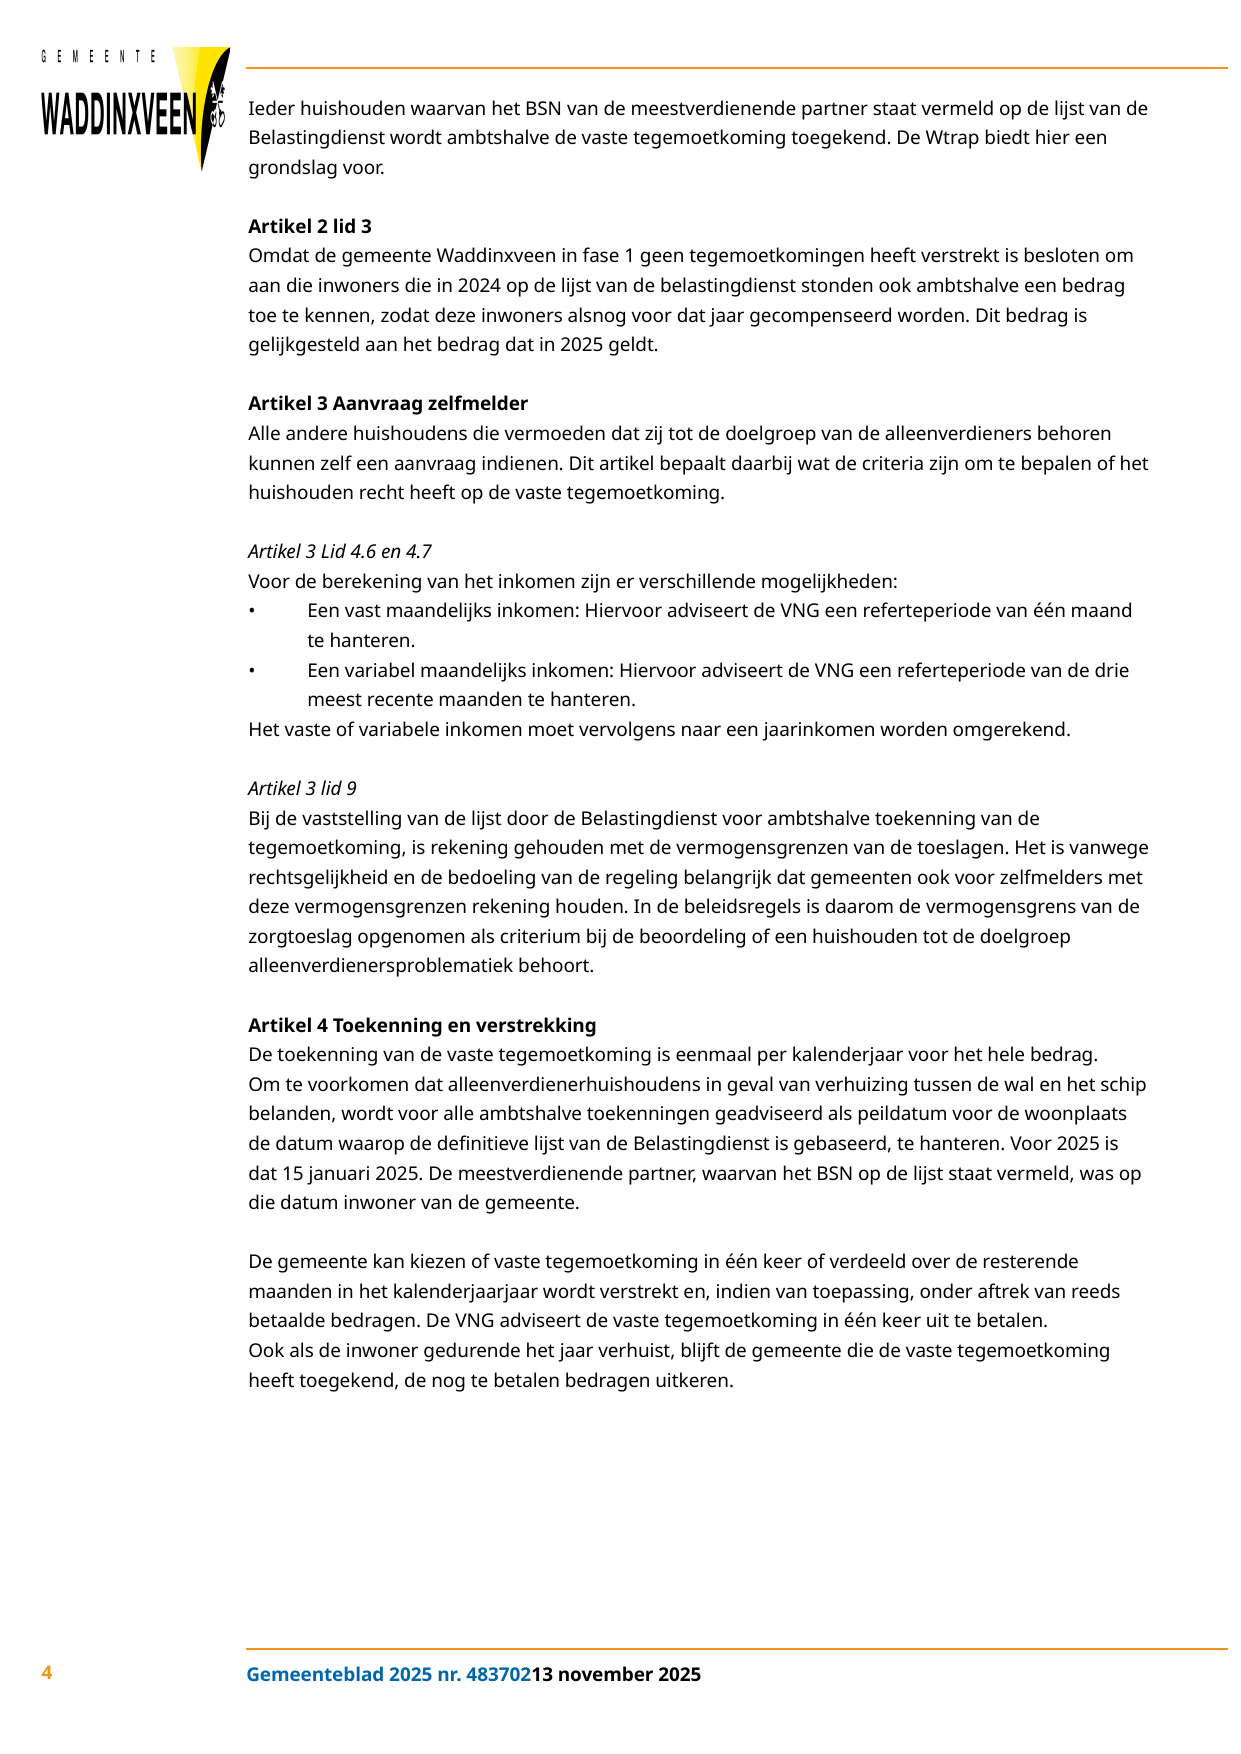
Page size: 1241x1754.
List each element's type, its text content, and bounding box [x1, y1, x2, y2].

text Alle andere huishoudens die vermoeden dat zij tot de doelgroep van de alleenverdieners behoren kunnen zelf een aanvraag indienen. Dit artikel bepaalt daarbij wat de criteria zijn om te bepalen of het huishouden recht heeft op de vaste tegemoetkoming. [248, 420, 1152, 505]
text Artikel 2 lid 3 [248, 213, 1152, 239]
text Ook als de inwoner gedurende het jaar verhuist, blijft de gemeente die de vaste tegemoetkoming heeft toegekend, de nog te betalen bedragen uitkeren. [248, 1337, 1152, 1393]
text Artikel 3 Aanvraag zelfmelder [248, 391, 1152, 416]
text Het vaste of variabele inkomen moet vervolgens naar een jaarinkomen worden omgerekend. [248, 716, 1152, 742]
text De toekenning van de vaste tegemoetkoming is eenmaal per kalenderjaar voor het hele bedrag. [248, 1041, 1152, 1067]
list Een vast maandelijks inkomen: Hiervoor adviseert de VNG een referteperiode van één maand te hanteren. [248, 598, 1152, 653]
text Voor de berekening van het inkomen zijn er verschillende mogelijkheden: [248, 568, 1152, 594]
text Ieder huishouden waarvan het BSN van de meestverdienende partner staat vermeld op de lijst van de Belastingdienst wordt ambtshalve de vaste tegemoetkoming toegekend. De Wtrap biedt hier een grondslag voor. [248, 95, 1152, 180]
text Om te voorkomen dat alleenverdienerhuishoudens in geval van verhuizing tussen de wal en het schip belanden, wordt voor alle ambtshalve toekenningen geadviseerd als peildatum voor de woonplaats de datum waarop de definitieve lijst van de Belastingdienst is gebaseerd, te hanteren. Voor 2025 is dat 15 januari 2025. De meestverdienende partner, waarvan het BSN op de lijst staat vermeld, was op die datum inwoner van de gemeente. [248, 1071, 1152, 1215]
text Omdat de gemeente Waddinxveen in fase 1 geen tegemoetkomingen heeft verstrekt is besloten om aan die inwoners die in 2024 op de lijst van de belastingdienst stonden ook ambtshalve een bedrag toe te kennen, zodat deze inwoners alsnog voor dat jaar gecompenseerd worden. Dit bedrag is gelijkgesteld aan het bedrag dat in 2025 geldt. [248, 243, 1152, 357]
text Artikel 3 Lid 4.6 en 4.7 [248, 538, 1152, 564]
picture [41, 47, 231, 172]
text De gemeente kan kiezen of vaste tegemoetkoming in één keer of verdeeld over de resterende maanden in het kalenderjaarjaar wordt verstrekt en, indien van toepassing, onder aftrek van reeds betaalde bedragen. De VNG adviseert de vaste tegemoetkoming in één keer uit te betalen. [248, 1248, 1152, 1333]
text Bij de vaststelling van de lijst door de Belastingdienst voor ambtshalve toekenning van de tegemoetkoming, is rekening gehouden met de vermogensgrenzen van de toeslagen. Het is vanwege rechtsgelijkheid en de bedoeling van de regeling belangrijk dat gemeenten ook voor zelfmelders met deze vermogensgrenzen rekening houden. In de beleidsregels is daarom de vermogensgrens van de zorgtoeslag opgenomen als criterium bij de beoordeling of een huishouden tot de doelgroep alleenverdienersproblematiek behoort. [248, 805, 1152, 978]
text Artikel 3 lid 9 [248, 775, 1152, 801]
list Een variabel maandelijks inkomen: Hiervoor adviseert de VNG een referteperiode van de drie meest recente maanden te hanteren. [248, 657, 1152, 712]
text Artikel 4 Toekenning en verstrekking [248, 1012, 1152, 1038]
